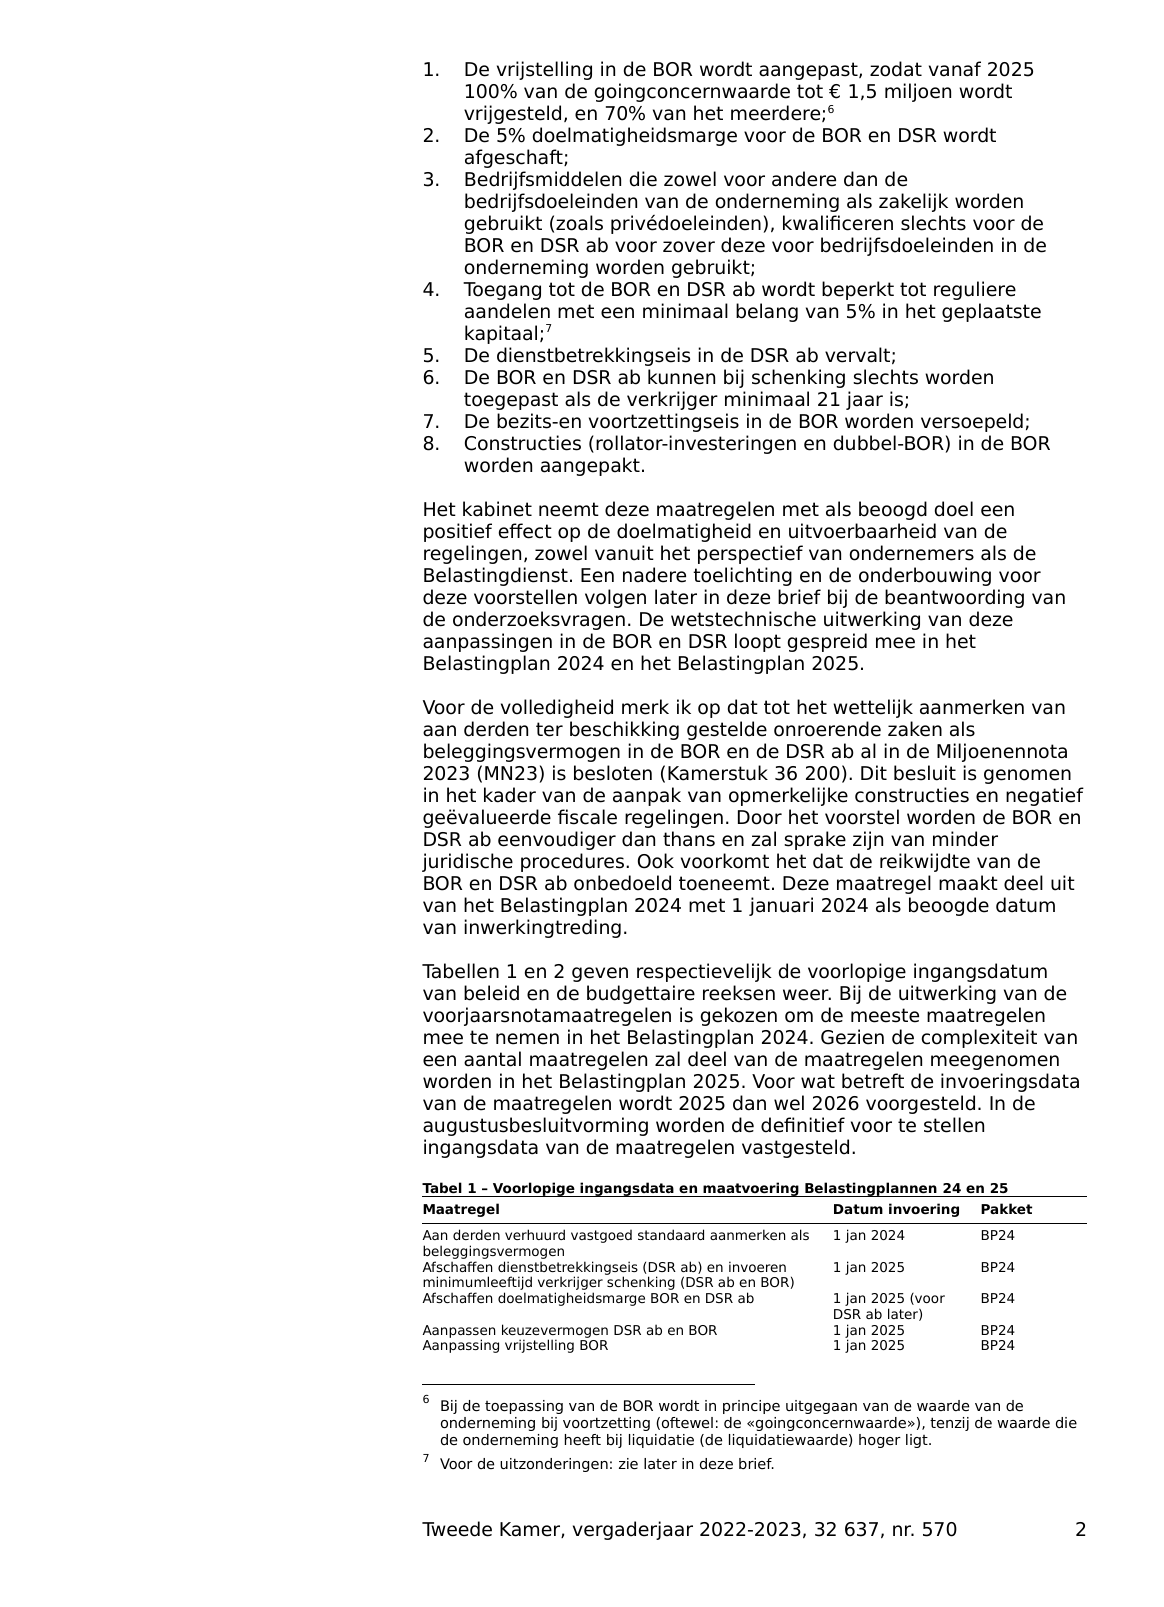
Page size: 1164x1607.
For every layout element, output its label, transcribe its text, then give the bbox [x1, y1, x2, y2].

text 2. De 5% doelmatigheidsmarge voor de BOR en DSR wordt afgeschaft; [422, 125, 1087, 169]
text 1. De vrijstelling in de BOR wordt aangepast, zodat vanaf 2025 100% van de goingconcernwaarde tot € 1,5 miljoen wordt vrijgesteld, en 70% van het meerdere; [422, 59, 1087, 125]
table_cell Afschaffen dienstbetrekkingseis (DSR ab) en invoeren minimumleeftijd verkrijger schenking (DSR ab en BOR) [422, 1260, 827, 1291]
table_cell Afschaffen doelmatigheidsmarge BOR en DSR ab [422, 1291, 827, 1322]
text Het kabinet neemt deze maatregelen met als beoogd doel een positief effect op de doelmatigheid en uitvoerbaarheid van de regelingen, zowel vanuit het perspectief van ondernemers als de Belastingdienst. Een nadere toelichting en de onderbouwing voor deze voorstellen volgen later in deze brief bij de beantwoording van de onderzoeksvragen. De wetstechnische uitwerking van deze aanpassingen in de BOR en DSR loopt gespreid mee in het Belastingplan 2024 en het Belastingplan 2025. [422, 499, 1087, 675]
table_cell 1 jan 2025 [827, 1323, 974, 1338]
text 7. De bezits-en voortzettingseis in de BOR worden versoepeld; [422, 411, 1087, 433]
table_cell Pakket [974, 1197, 1087, 1222]
table_cell 1 jan 2025 [827, 1260, 974, 1291]
table_cell 1 jan 2025 (voor DSR ab later) [827, 1291, 974, 1322]
table_header Tabel 1 – Voorlopige ingangsdata en maatvoering Belastingplannen 24 en 25 [422, 1181, 1087, 1196]
text 6. De BOR en DSR ab kunnen bij schenking slechts worden toegepast als de verkrijger minimaal 21 jaar is; [422, 367, 1087, 411]
text 5. De dienstbetrekkingseis in de DSR ab vervalt; [422, 345, 1087, 367]
text Bij de toepassing van de BOR wordt in principe uitgegaan van de waarde van de onderneming bij voortzetting (oftewel: de «goingconcernwaarde»), tenzij de waarde die de onderneming heeft bij liquidatie (de liquidatiewaarde) hoger ligt. [422, 1393, 1087, 1449]
table_cell BP24 [974, 1323, 1087, 1338]
text Voor de volledigheid merk ik op dat tot het wettelijk aanmerken van aan derden ter beschikking gestelde onroerende zaken als beleggingsvermogen in de BOR en de DSR ab al in de Miljoenennota 2023 (MN23) is besloten (Kamerstuk 36 200). Dit besluit is genomen in het kader van de aanpak van opmerkelijke constructies en negatief geëvalueerde fiscale regelingen. Door het voorstel worden de BOR en DSR ab eenvoudiger dan thans en zal sprake zijn van minder juridische procedures. Ook voorkomt het dat de reikwijdte van de BOR en DSR ab onbedoeld toeneemt. Deze maatregel maakt deel uit van het Belastingplan 2024 met 1 januari 2024 als beoogde datum van inwerkingtreding. [422, 697, 1087, 939]
table_cell Aanpassing vrijstelling BOR [422, 1338, 827, 1354]
table_cell Aan derden verhuurd vastgoed standaard aanmerken als beleggingsvermogen [422, 1224, 827, 1259]
table_cell BP24 [974, 1260, 1087, 1291]
text 8. Constructies (rollator-investeringen en dubbel-BOR) in de BOR worden aangepakt. [422, 433, 1087, 477]
table_cell Maatregel [422, 1197, 827, 1222]
text Tabellen 1 en 2 geven respectievelijk de voorlopige ingangsdatum van beleid en de budgettaire reeksen weer. Bij de uitwerking van de voorjaarsnotamaatregelen is gekozen om de meeste maatregelen mee te nemen in het Belastingplan 2024. Gezien de complexiteit van een aantal maatregelen zal deel van de maatregelen meegenomen worden in het Belastingplan 2025. Voor wat betreft de invoeringsdata van de maatregelen wordt 2025 dan wel 2026 voorgesteld. In de augustusbesluitvorming worden de definitief voor te stellen ingangsdata van de maatregelen vastgesteld. [422, 961, 1087, 1159]
table_cell BP24 [974, 1224, 1087, 1259]
text 3. Bedrijfsmiddelen die zowel voor andere dan de bedrijfsdoeleinden van de onderneming als zakelijk worden gebruikt (zoals privédoeleinden), kwalificeren slechts voor de BOR en DSR ab voor zover deze voor bedrijfsdoeleinden in de onderneming worden gebruikt; [422, 169, 1087, 279]
table_cell Datum invoering [827, 1197, 974, 1222]
table_cell 1 jan 2025 [827, 1338, 974, 1354]
table_cell Aanpassen keuzevermogen DSR ab en BOR [422, 1323, 827, 1338]
text 4. Toegang tot de BOR en DSR ab wordt beperkt tot reguliere aandelen met een minimaal belang van 5% in het geplaatste kapitaal; [422, 279, 1087, 345]
text Voor de uitzonderingen: zie later in deze brief. [422, 1452, 1087, 1474]
table_cell BP24 [974, 1291, 1087, 1322]
table_cell BP24 [974, 1338, 1087, 1354]
table_cell 1 jan 2024 [827, 1224, 974, 1259]
